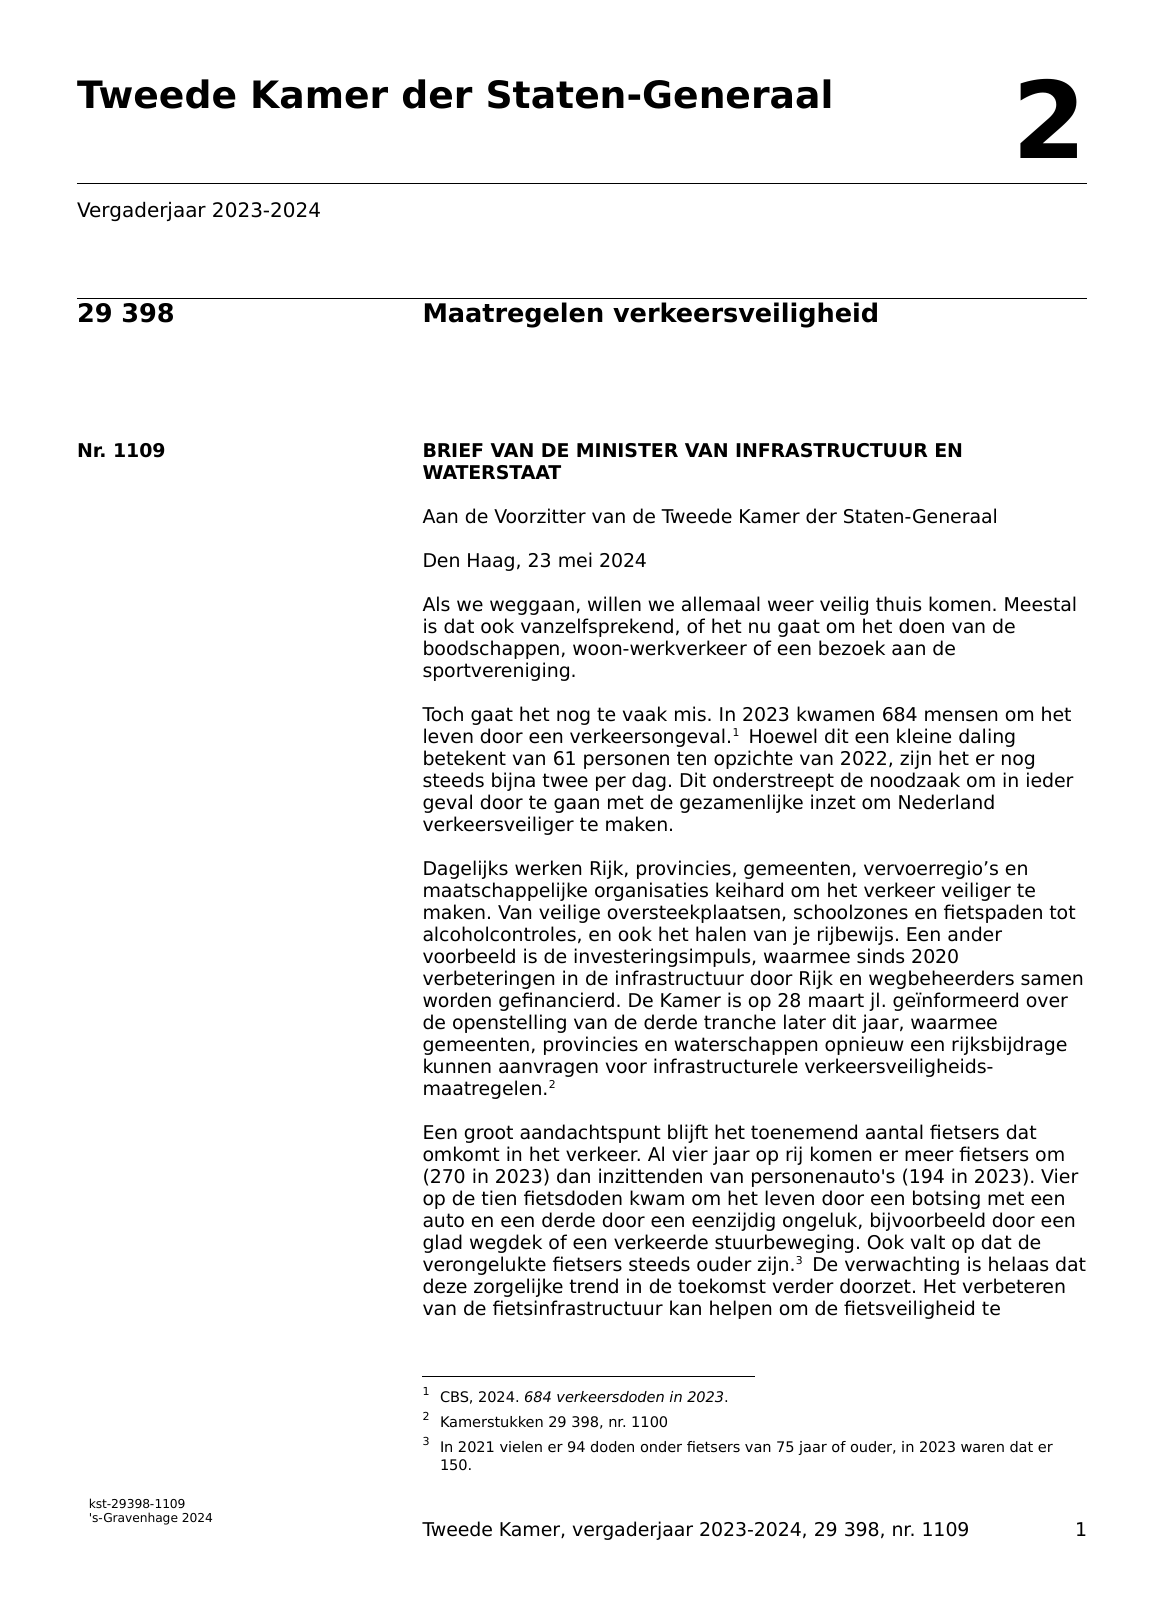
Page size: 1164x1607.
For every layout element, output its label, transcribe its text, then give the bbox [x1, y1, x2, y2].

text Toch gaat het nog te vaak mis. In 2023 kwamen 684 mensen om het leven door een verkeersongeval. Hoewel dit een kleine daling betekent van 61 personen ten opzichte van 2022, zijn het er nog steeds bijna twee per dag. Dit onderstreept de noodzaak om in ieder geval door te gaan met de gezamenlijke inzet om Nederland verkeersveiliger te maken. [422, 704, 1087, 836]
text Den Haag, 23 mei 2024 [422, 550, 1087, 572]
text CBS, 2024. 684 verkeersdoden in 2023. [422, 1385, 1087, 1407]
text kst-29398-1109 [88, 1497, 323, 1511]
text Kamerstukken 29 398, nr. 1100 [422, 1410, 1087, 1432]
text Een groot aandachtspunt blijft het toenemend aantal fietsers dat omkomt in het verkeer. Al vier jaar op rij komen er meer fietsers om (270 in 2023) dan inzittenden van personenauto's (194 in 2023). Vier op de tien fietsdoden kwam om het leven door een botsing met een auto en een derde door een eenzijdig ongeluk, bijvoorbeeld door een glad wegdek of een verkeerde stuurbeweging. Ook valt op dat de verongelukte fietsers steeds ouder zijn. De verwachting is helaas dat deze zorgelijke trend in de toekomst verder doorzet. Het verbeteren van de fietsinfrastructuur kan helpen om de fietsveiligheid te [422, 1122, 1087, 1320]
subtitle Nr. 1109 BRIEF VAN DE MINISTER VAN INFRASTRUCTUUR EN WATERSTAAT [77, 440, 1087, 484]
text 's-Gravenhage 2024 [88, 1511, 323, 1525]
table_header 2 [886, 59, 1087, 183]
text Aan de Voorzitter van de Tweede Kamer der Staten-Generaal [422, 506, 1087, 528]
text Dagelijks werken Rijk, provincies, gemeenten, vervoerregio’s en maatschappelijke organisaties keihard om het verkeer veiliger te maken. Van veilige oversteekplaatsen, schoolzones en fietspaden tot alcoholcontroles, en ook het halen van je rijbewijs. Een ander voorbeeld is de investeringsimpuls, waarmee sinds 2020 verbeteringen in de infrastructuur door Rijk en wegbeheerders samen worden gefinancierd. De Kamer is op 28 maart jl. geïnformeerd over de openstelling van de derde tranche later dit jaar, waarmee gemeenten, provincies en waterschappen opnieuw een rijksbijdrage kunnen aanvragen voor infrastructurele verkeersveiligheids-maatregelen. [422, 858, 1087, 1100]
text Als we weggaan, willen we allemaal weer veilig thuis komen. Meestal is dat ook vanzelfsprekend, of het nu gaat om het doen van de boodschappen, woon-werkverkeer of een bezoek aan de sportvereniging. [422, 594, 1087, 682]
subtitle 29 398 Maatregelen verkeersveiligheid [77, 299, 1087, 329]
text In 2021 vielen er 94 doden onder fietsers van 75 jaar of ouder, in 2023 waren dat er 150. [422, 1435, 1087, 1474]
table_header Tweede Kamer der Staten-Generaal [77, 59, 886, 183]
table_cell Vergaderjaar 2023-2024 [77, 184, 1087, 298]
